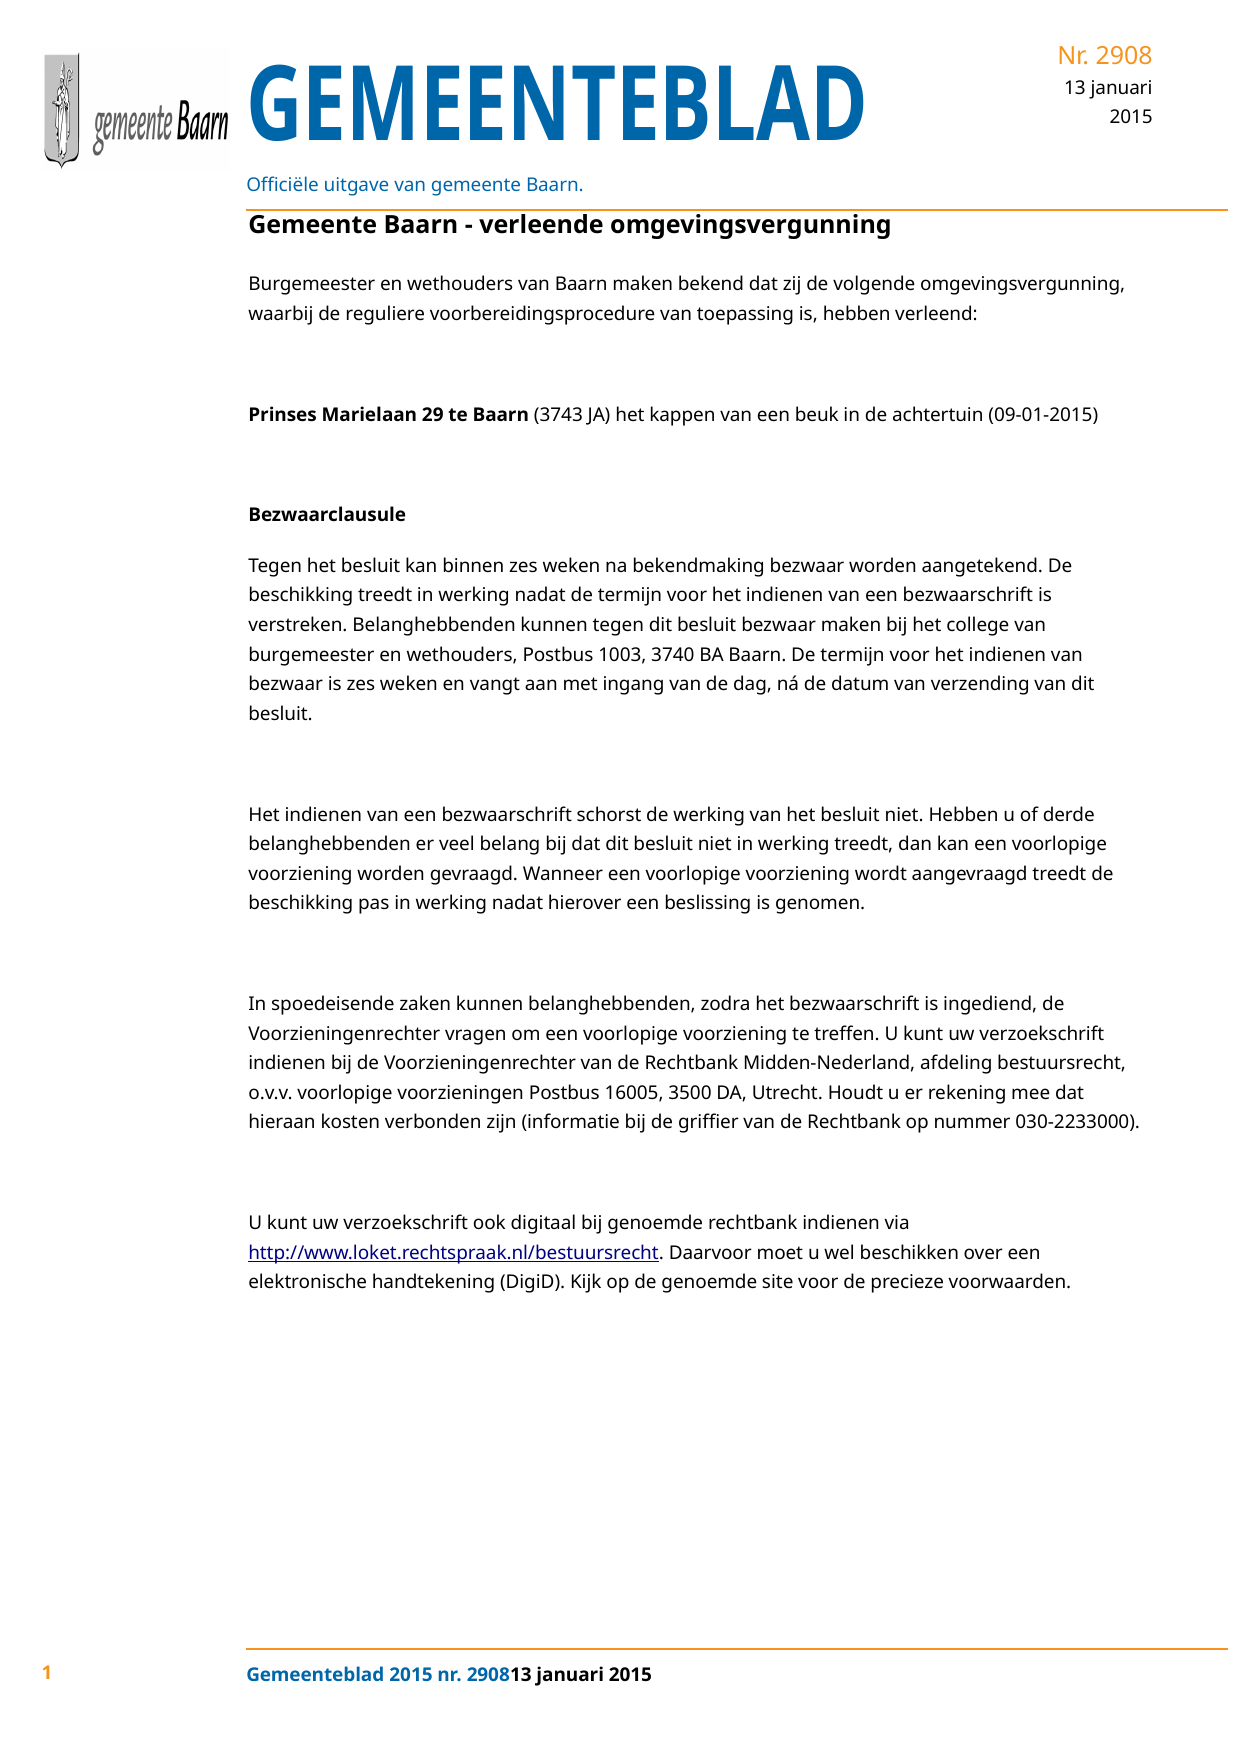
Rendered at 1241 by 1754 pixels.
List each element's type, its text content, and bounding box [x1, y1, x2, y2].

text Burgemeester en wethouders van Baarn maken bekend dat zij de volgende omgevingsvergunning, waarbij de reguliere voorbereidingsprocedure van toepassing is, hebben verleend: [248, 270, 1152, 326]
text Het indienen van een bezwaarschrift schorst de werking van het besluit niet. Hebben u of derde belanghebbenden er veel belang bij dat dit besluit niet in werking treedt, dan kan een voorlopige voorziening worden gevraagd. Wanneer een voorlopige voorziening wordt aangevraagd treedt de beschikking pas in werking nadat hierover een beslissing is genomen. [248, 801, 1152, 915]
text Bezwaarclausule [248, 502, 1152, 527]
text In spoedeisende zaken kunnen belanghebbenden, zodra het bezwaarschrift is ingediend, de Voorzieningenrechter vragen om een voorlopige voorziening te treffen. U kunt uw verzoekschrift indienen bij de Voorzieningenrechter van de Rechtbank Midden-Nederland, afdeling bestuursrecht, o.v.v. voorlopige voorzieningen Postbus 16005, 3500 DA, Utrecht. Houdt u er rekening mee dat hieraan kosten verbonden zijn (informatie bij de griffier van de Rechtbank op nummer 030-2233000). [248, 990, 1152, 1134]
text Prinses Marielaan 29 te Baarn (3743 JA) het kappen van een beuk in de achtertuin (09-01-2015) [248, 401, 1152, 426]
picture [41, 47, 231, 172]
text Tegen het besluit kan binnen zes weken na bekendmaking bezwaar worden aangetekend. De beschikking treedt in werking nadat de termijn voor het indienen van een bezwaarschrift is verstreken. Belanghebbenden kunnen tegen dit besluit bezwaar maken bij het college van burgemeester en wethouders, Postbus 1003, 3740 BA Baarn. De termijn voor het indienen van bezwaar is zes weken en vangt aan met ingang van de dag, ná de datum van verzending van dit besluit. [248, 552, 1152, 726]
text Gemeente Baarn - verleende omgevingsvergunning [248, 211, 1152, 241]
text U kunt uw verzoekschrift ook digitaal bij genoemde rechtbank indienen via http://www.loket.rechtspraak.nl/bestuursrecht. Daarvoor moet u wel beschikken over een elektronische handtekening (DigiD). Kijk op de genoemde site voor de precieze voorwaarden. [248, 1209, 1152, 1294]
